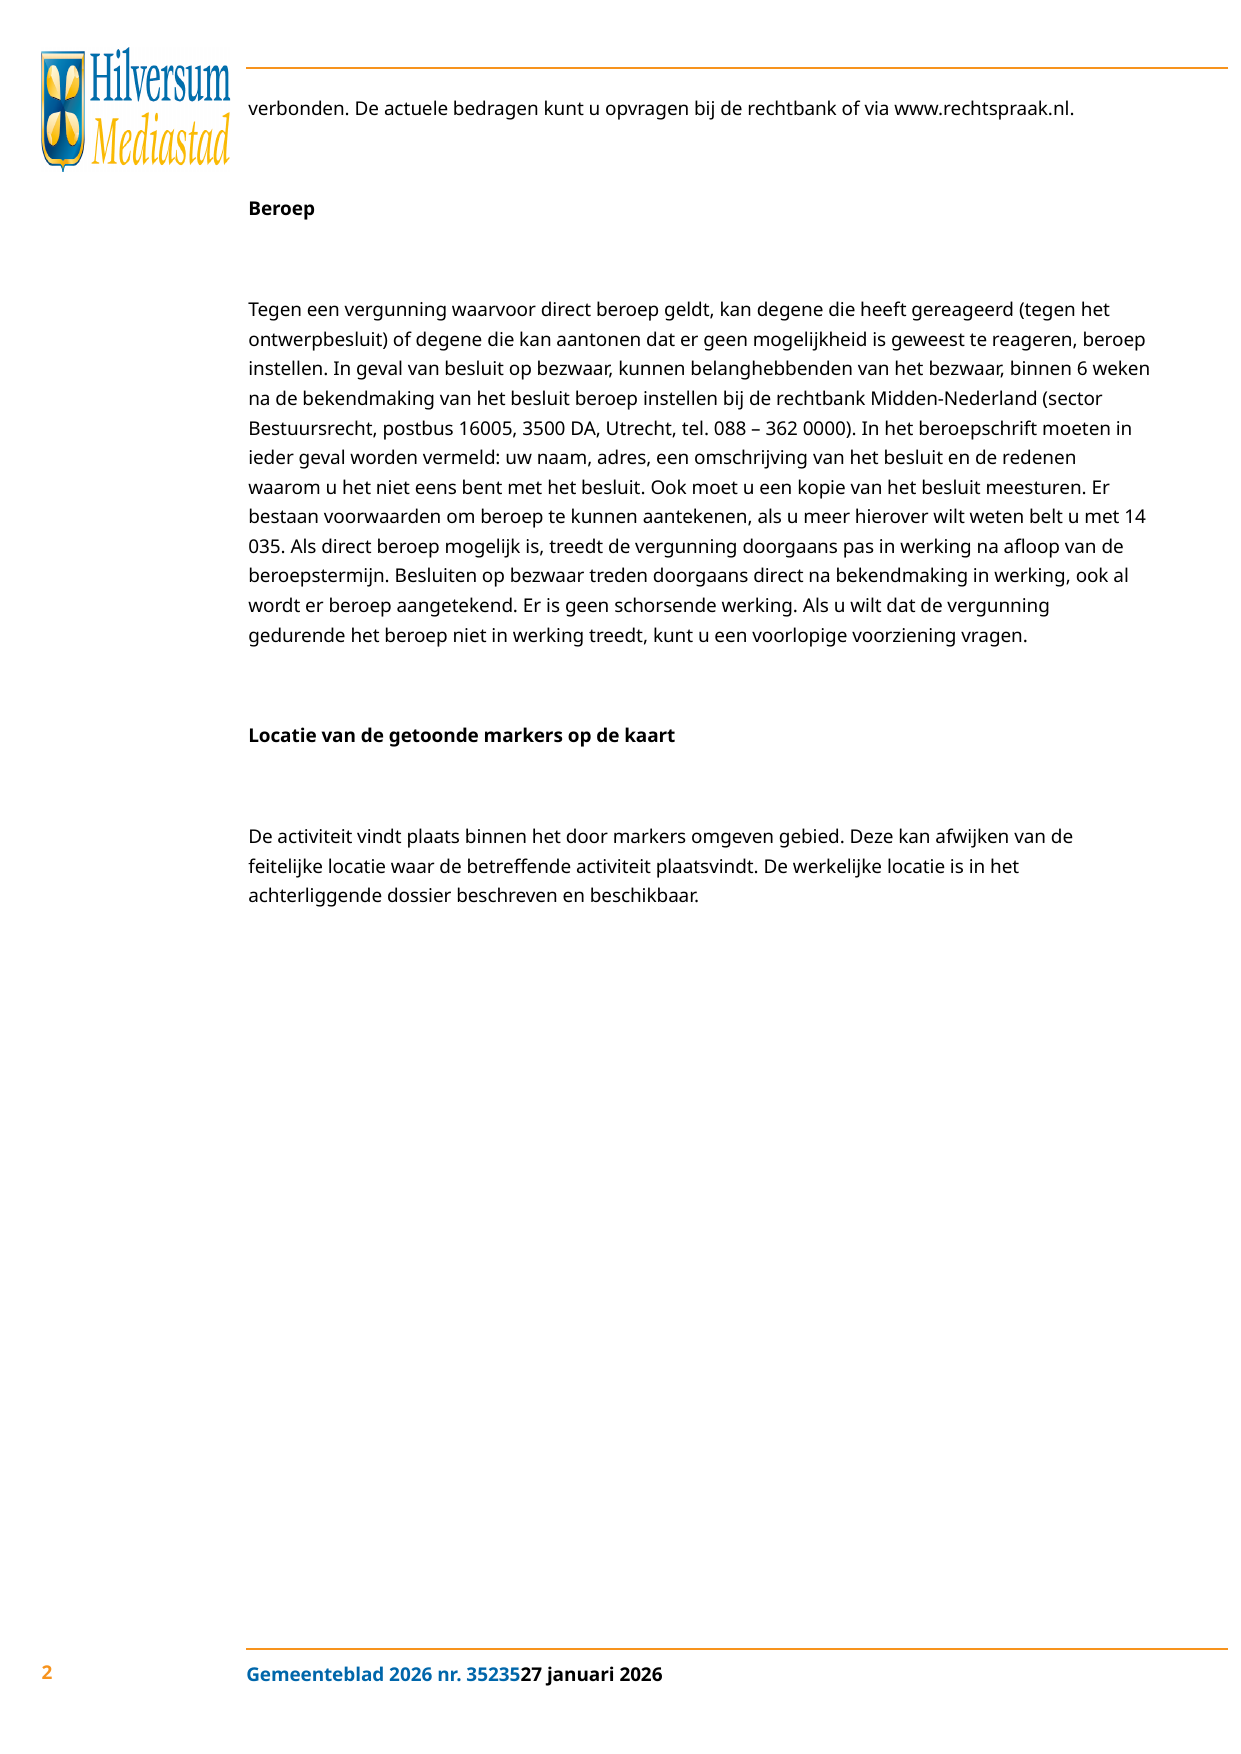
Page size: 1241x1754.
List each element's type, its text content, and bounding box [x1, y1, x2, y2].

picture [41, 47, 231, 172]
text Tegen een vergunning waarvoor direct beroep geldt, kan degene die heeft gereageerd (tegen het ontwerpbesluit) of degene die kan aantonen dat er geen mogelijkheid is geweest te reageren, beroep instellen. In geval van besluit op bezwaar, kunnen belanghebbenden van het bezwaar, binnen 6 weken na de bekendmaking van het besluit beroep instellen bij de rechtbank Midden-Nederland (sector Bestuursrecht, postbus 16005, 3500 DA, Utrecht, tel. 088 – 362 0000). In het beroepschrift moeten in ieder geval worden vermeld: uw naam, adres, een omschrijving van het besluit en de redenen waarom u het niet eens bent met het besluit. Ook moet u een kopie van het besluit meesturen. Er bestaan voorwaarden om beroep te kunnen aantekenen, als u meer hierover wilt weten belt u met 14 035. Als direct beroep mogelijk is, treedt de vergunning doorgaans pas in werking na afloop van de beroepstermijn. Besluiten op bezwaar treden doorgaans direct na bekendmaking in werking, ook al wordt er beroep aangetekend. Er is geen schorsende werking. Als u wilt dat de vergunning gedurende het beroep niet in werking treedt, kunt u een voorlopige voorziening vragen. [248, 296, 1152, 648]
text De activiteit vindt plaats binnen het door markers omgeven gebied. Deze kan afwijken van de feitelijke locatie waar de betreffende activiteit plaatsvindt. De werkelijke locatie is in het achterliggende dossier beschreven en beschikbaar. [248, 823, 1152, 908]
text verbonden. De actuele bedragen kunt u opvragen bij de rechtbank of via www.rechtspraak.nl. [248, 95, 1152, 121]
text Beroep [248, 196, 1152, 221]
text Locatie van de getoonde markers op de kaart [248, 723, 1152, 748]
